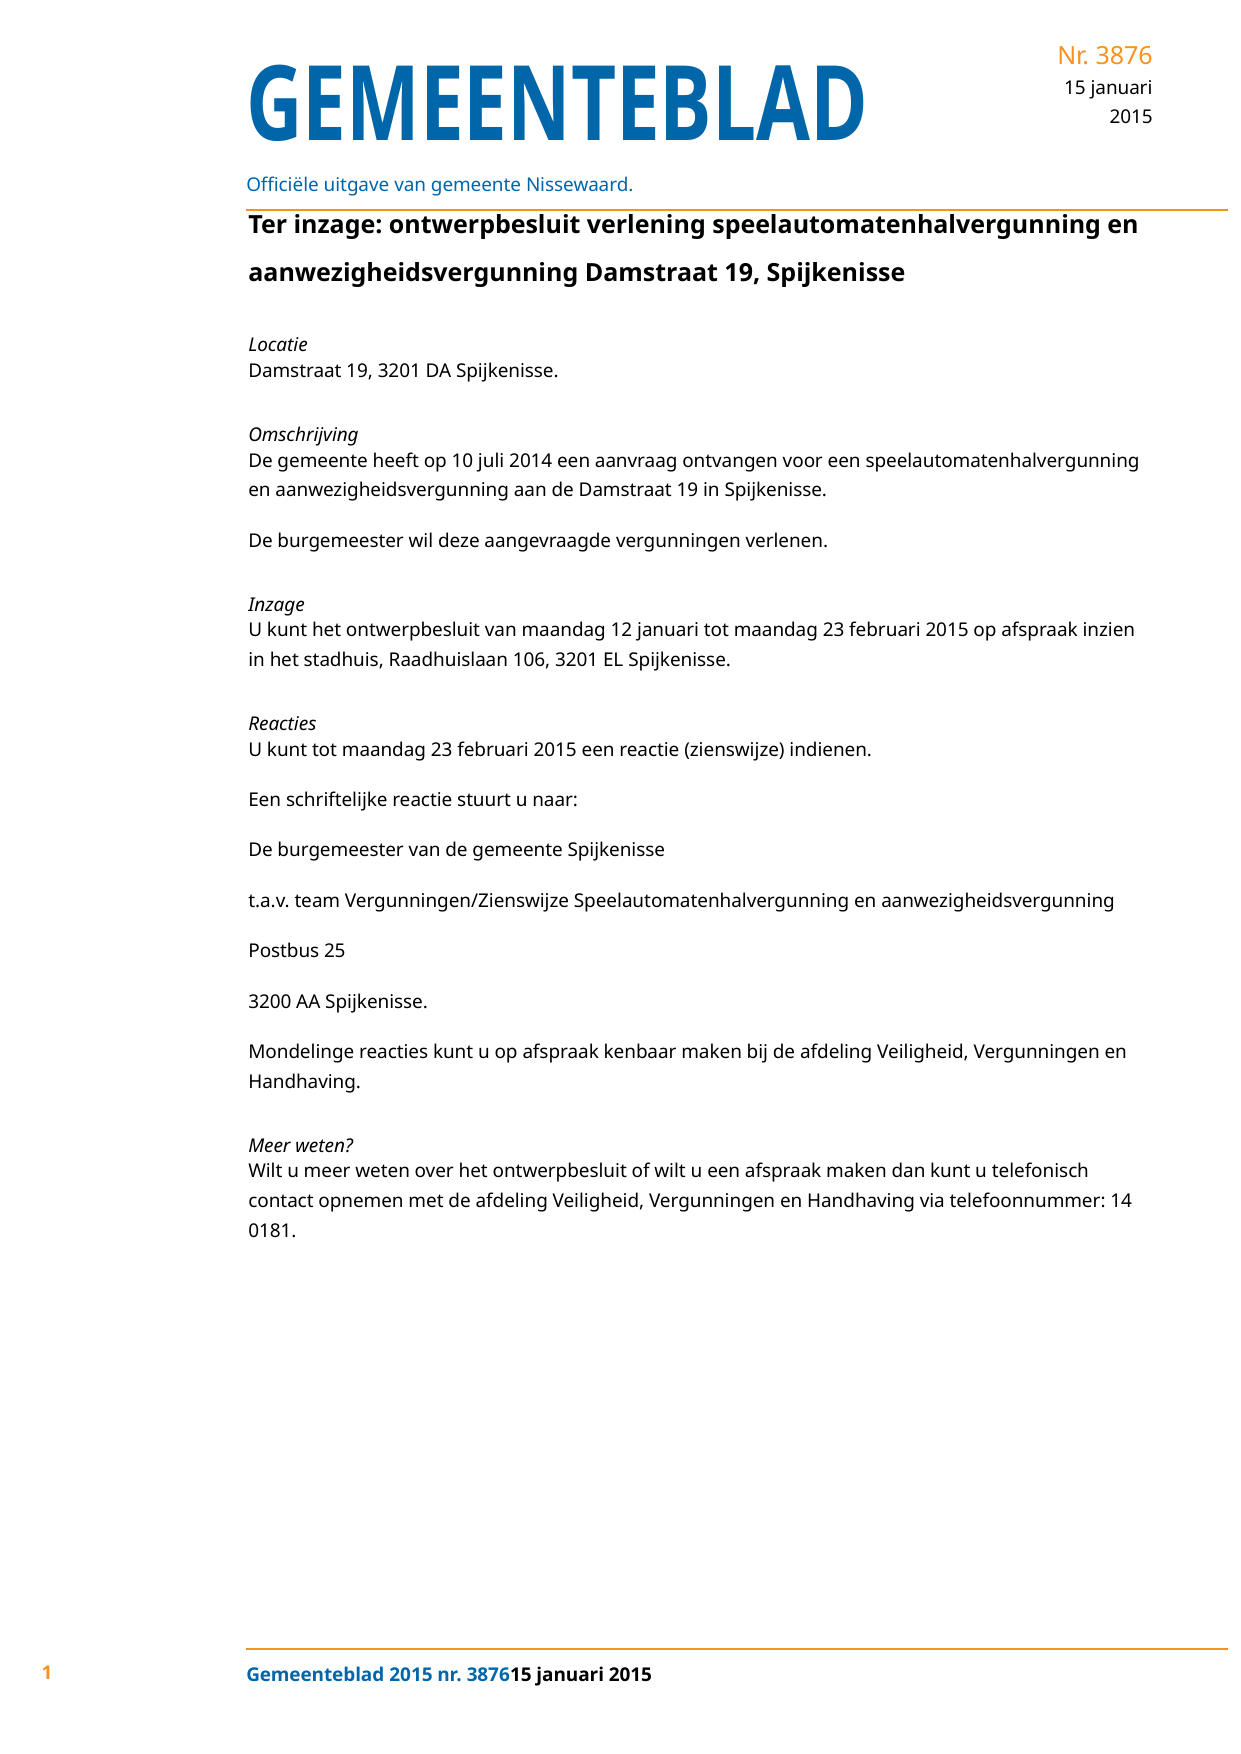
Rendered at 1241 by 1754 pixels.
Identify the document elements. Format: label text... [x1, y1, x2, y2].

text Omschrijving [248, 421, 1152, 447]
text Inzage [248, 591, 1152, 617]
text Locatie [248, 331, 1152, 357]
text Mondelinge reacties kunt u op afspraak kenbaar maken bij de afdeling Veiligheid, Vergunningen en Handhaving. [248, 1038, 1152, 1094]
text Damstraat 19, 3201 DA Spijkenisse. [248, 357, 1152, 383]
text De gemeente heeft op 10 juli 2014 een aanvraag ontvangen voor een speelautomatenhalvergunning en aanwezigheidsvergunning aan de Damstraat 19 in Spijkenisse. [248, 447, 1152, 502]
text De burgemeester van de gemeente Spijkenisse [248, 837, 1152, 862]
text 3200 AA Spijkenisse. [248, 988, 1152, 1014]
text U kunt tot maandag 23 februari 2015 een reactie (zienswijze) indienen. [248, 736, 1152, 762]
text Ter inzage: ontwerpbesluit verlening speelautomatenhalvergunning en aanwezigheidsvergunning Damstraat 19, Spijkenisse [248, 211, 1152, 288]
text Reacties [248, 710, 1152, 736]
text Een schriftelijke reactie stuurt u naar: [248, 786, 1152, 812]
picture [41, 47, 231, 172]
text De burgemeester wil deze aangevraagde vergunningen verlenen. [248, 527, 1152, 553]
text U kunt het ontwerpbesluit van maandag 12 januari tot maandag 23 februari 2015 op afspraak inzien in het stadhuis, Raadhuislaan 106, 3201 EL Spijkenisse. [248, 617, 1152, 672]
text Wilt u meer weten over het ontwerpbesluit of wilt u een afspraak maken dan kunt u telefonisch contact opnemen met de afdeling Veiligheid, Vergunningen en Handhaving via telefoonnummer: 14 0181. [248, 1158, 1152, 1242]
text Postbus 25 [248, 937, 1152, 963]
text t.a.v. team Vergunningen/Zienswijze Speelautomatenhalvergunning en aanwezigheidsvergunning [248, 887, 1152, 913]
text Meer weten? [248, 1132, 1152, 1158]
